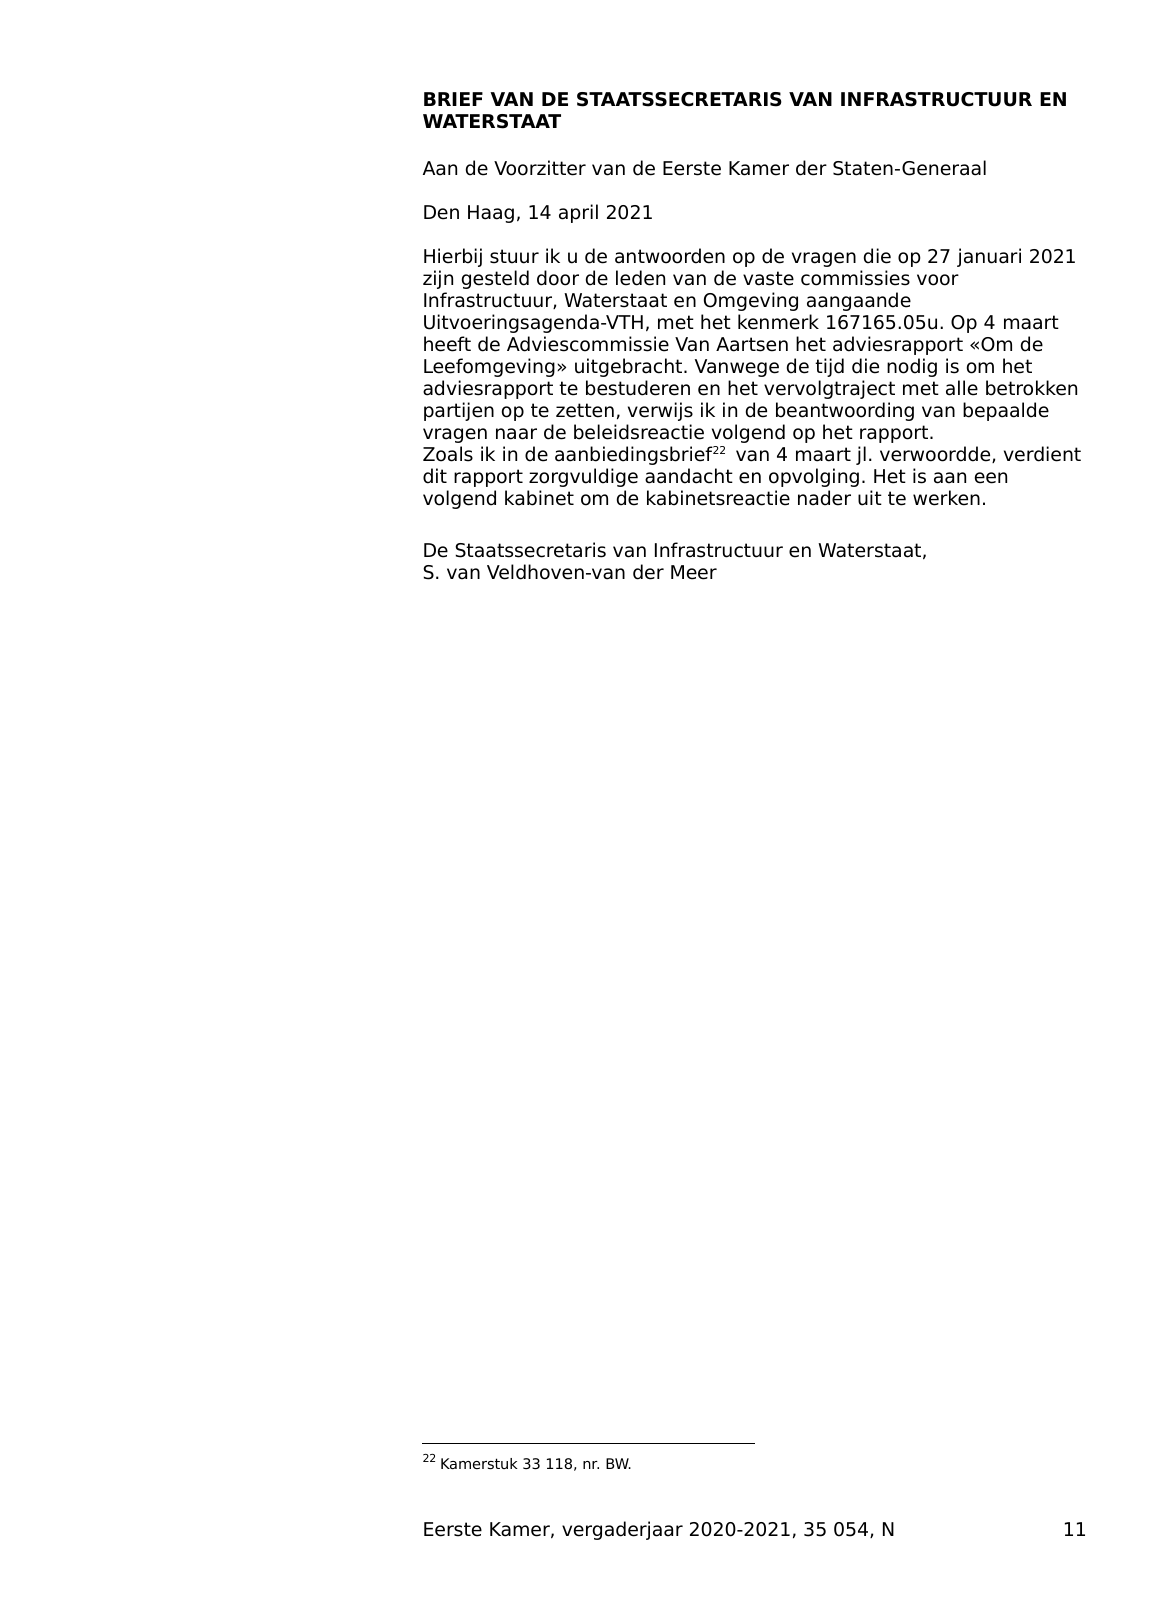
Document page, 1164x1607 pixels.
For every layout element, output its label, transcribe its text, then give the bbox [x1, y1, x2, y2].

text De Staatssecretaris van Infrastructuur en Waterstaat, S. van Veldhoven-van der Meer [422, 540, 1087, 584]
text Zoals ik in de aanbiedingsbrief van 4 maart jl. verwoordde, verdient dit rapport zorgvuldige aandacht en opvolging. Het is aan een volgend kabinet om de kabinetsreactie nader uit te werken. [422, 444, 1087, 510]
text Hierbij stuur ik u de antwoorden op de vragen die op 27 januari 2021 zijn gesteld door de leden van de vaste commissies voor Infrastructuur, Waterstaat en Omgeving aangaande Uitvoeringsagenda-VTH, met het kenmerk 167165.05u. Op 4 maart heeft de Adviescommissie Van Aartsen het adviesrapport «Om de Leefomgeving» uitgebracht. Vanwege de tijd die nodig is om het adviesrapport te bestuderen en het vervolgtraject met alle betrokken partijen op te zetten, verwijs ik in de beantwoording van bepaalde vragen naar de beleidsreactie volgend op het rapport. [422, 246, 1087, 444]
text Kamerstuk 33 118, nr. BW. [422, 1452, 1087, 1474]
subtitle BRIEF VAN DE STAATSSECRETARIS VAN INFRASTRUCTUUR EN WATERSTAAT [422, 89, 1087, 133]
text Den Haag, 14 april 2021 [422, 202, 1087, 224]
text Aan de Voorzitter van de Eerste Kamer der Staten-Generaal [422, 158, 1087, 180]
